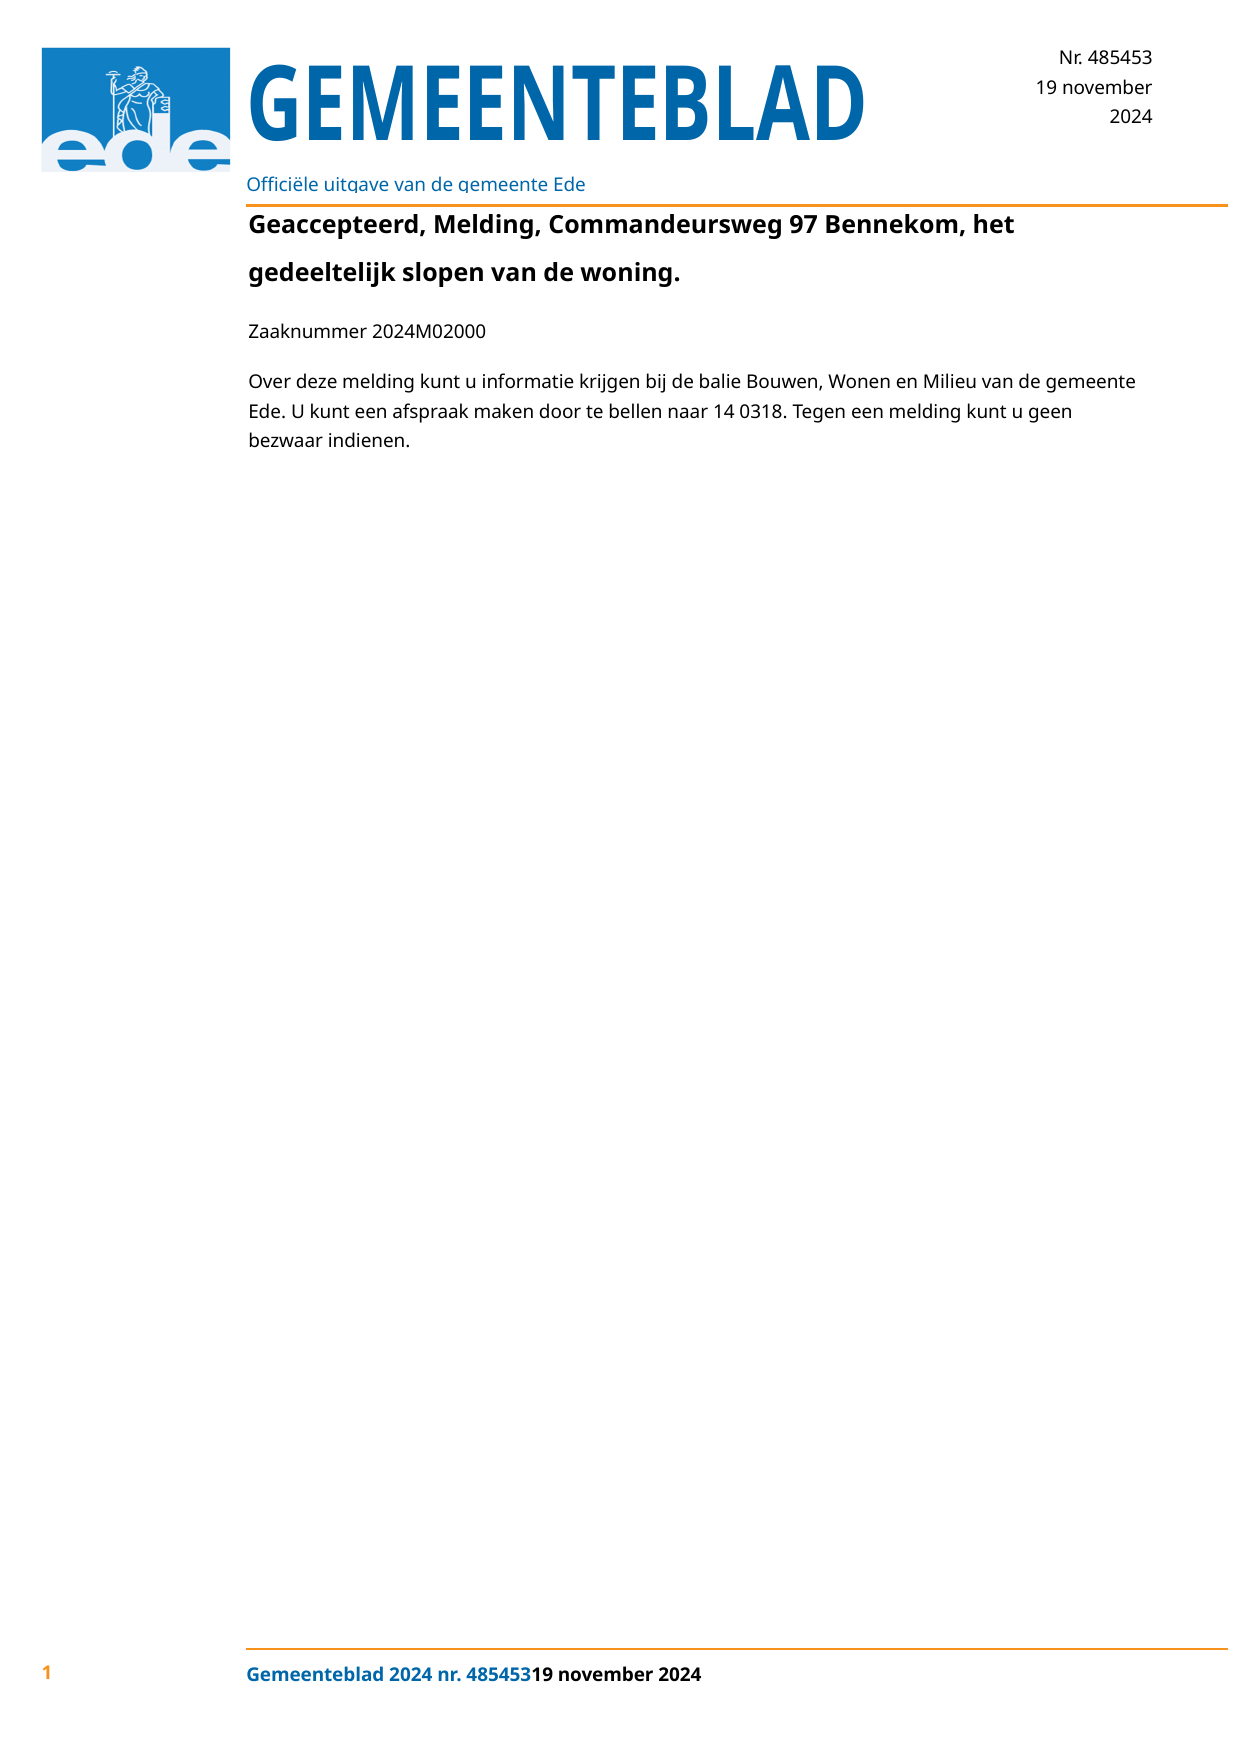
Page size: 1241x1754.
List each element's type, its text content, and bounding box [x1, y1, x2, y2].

text Over deze melding kunt u informatie krijgen bij de balie Bouwen, Wonen en Milieu van de gemeente Ede. U kunt een afspraak maken door te bellen naar 14 0318. Tegen een melding kunt u geen bezwaar indienen. [248, 368, 1152, 453]
text Geaccepteerd, Melding, Commandeursweg 97 Bennekom, het gedeeltelijk slopen van de woning. [248, 207, 1152, 288]
text Zaaknummer 2024M02000 [248, 318, 1152, 344]
picture [41, 47, 231, 172]
